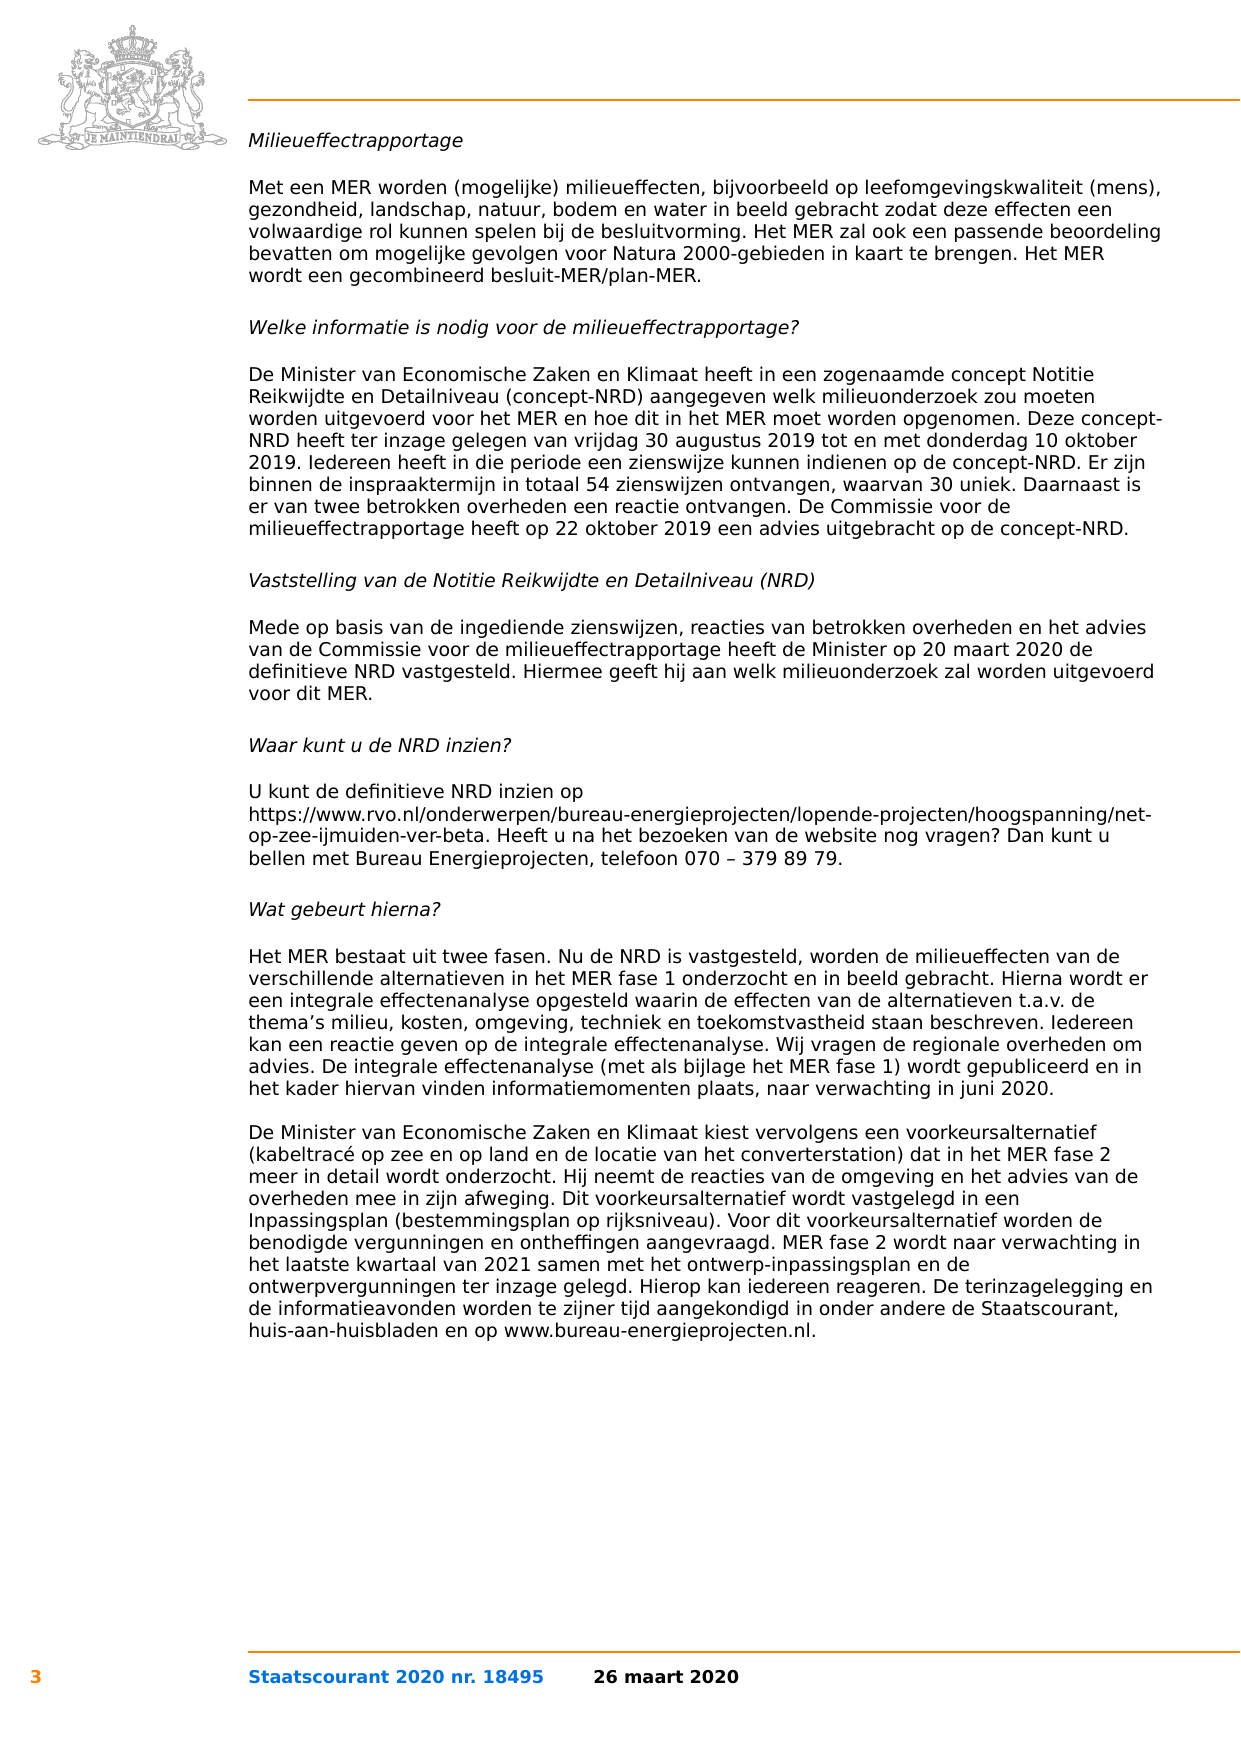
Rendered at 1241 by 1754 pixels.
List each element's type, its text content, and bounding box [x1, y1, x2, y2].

text U kunt de definitieve NRD inzien op https://www.rvo.nl/onderwerpen/bureau-energieprojecten/lopende-projecten/hoogspanning/net-op-zee-ijmuiden-ver-beta. Heeft u na het bezoeken van de website nog vragen? Dan kunt u bellen met Bureau Energieprojecten, telefoon 070 – 379 89 79. [248, 781, 1163, 869]
text De Minister van Economische Zaken en Klimaat heeft in een zogenaamde concept Notitie Reikwijdte en Detailniveau (concept-NRD) aangegeven welk milieuonderzoek zou moeten worden uitgevoerd voor het MER en hoe dit in het MER moet worden opgenomen. Deze concept-NRD heeft ter inzage gelegen van vrijdag 30 augustus 2019 tot en met donderdag 10 oktober 2019. Iedereen heeft in die periode een zienswijze kunnen indienen op de concept-NRD. Er zijn binnen de inspraaktermijn in totaal 54 zienswijzen ontvangen, waarvan 30 uniek. Daarnaast is er van twee betrokken overheden een reactie ontvangen. De Commissie voor de milieueffectrapportage heeft op 22 oktober 2019 een advies uitgebracht op de concept-NRD. [248, 364, 1163, 539]
text Met een MER worden (mogelijke) milieueffecten, bijvoorbeeld op leefomgevingskwaliteit (mens), gezondheid, landschap, natuur, bodem en water in beeld gebracht zodat deze effecten een volwaardige rol kunnen spelen bij de besluitvorming. Het MER zal ook een passende beoordeling bevatten om mogelijke gevolgen voor Natura 2000-gebieden in kaart te brengen. Het MER wordt een gecombineerd besluit-MER/plan-MER. [248, 177, 1163, 287]
picture [38, 25, 227, 150]
text Mede op basis van de ingediende zienswijzen, reacties van betrokken overheden en het advies van de Commissie voor de milieueffectrapportage heeft de Minister op 20 maart 2020 de definitieve NRD vastgesteld. Hiermee geeft hij aan welk milieuonderzoek zal worden uitgevoerd voor dit MER. [248, 617, 1163, 704]
text Het MER bestaat uit twee fasen. Nu de NRD is vastgesteld, worden de milieueffecten van de verschillende alternatieven in het MER fase 1 onderzocht en in beeld gebracht. Hierna wordt er een integrale effectenanalyse opgesteld waarin de effecten van de alternatieven t.a.v. de thema’s milieu, kosten, omgeving, techniek en toekomstvastheid staan beschreven. Iedereen kan een reactie geven op de integrale effectenanalyse. Wij vragen de regionale overheden om advies. De integrale effectenanalyse (met als bijlage het MER fase 1) wordt gepubliceerd en in het kader hiervan vinden informatiemomenten plaats, naar verwachting in juni 2020. [248, 946, 1163, 1100]
subtitle Milieueffectrapportage [248, 130, 1163, 152]
subtitle Wat gebeurt hierna? [248, 899, 1163, 921]
subtitle Vaststelling van de Notitie Reikwijdte en Detailniveau (NRD) [248, 569, 1163, 592]
text De Minister van Economische Zaken en Klimaat kiest vervolgens een voorkeursalternatief (kabeltracé op zee en op land en de locatie van het converterstation) dat in het MER fase 2 meer in detail wordt onderzocht. Hij neemt de reacties van de omgeving en het advies van de overheden mee in zijn afweging. Dit voorkeursalternatief wordt vastgelegd in een Inpassingsplan (bestemmingsplan op rijksniveau). Voor dit voorkeursalternatief worden de benodigde vergunningen en ontheffingen aangevraagd. MER fase 2 wordt naar verwachting in het laatste kwartaal van 2021 samen met het ontwerp-inpassingsplan en de ontwerpvergunningen ter inzage gelegd. Hierop kan iedereen reageren. De terinzagelegging en de informatieavonden worden te zijner tijd aangekondigd in onder andere de Staatscourant, huis-aan-huisbladen en op www.bureau-energieprojecten.nl. [248, 1122, 1163, 1342]
subtitle Welke informatie is nodig voor de milieueffectrapportage? [248, 317, 1163, 339]
subtitle Waar kunt u de NRD inzien? [248, 734, 1163, 756]
